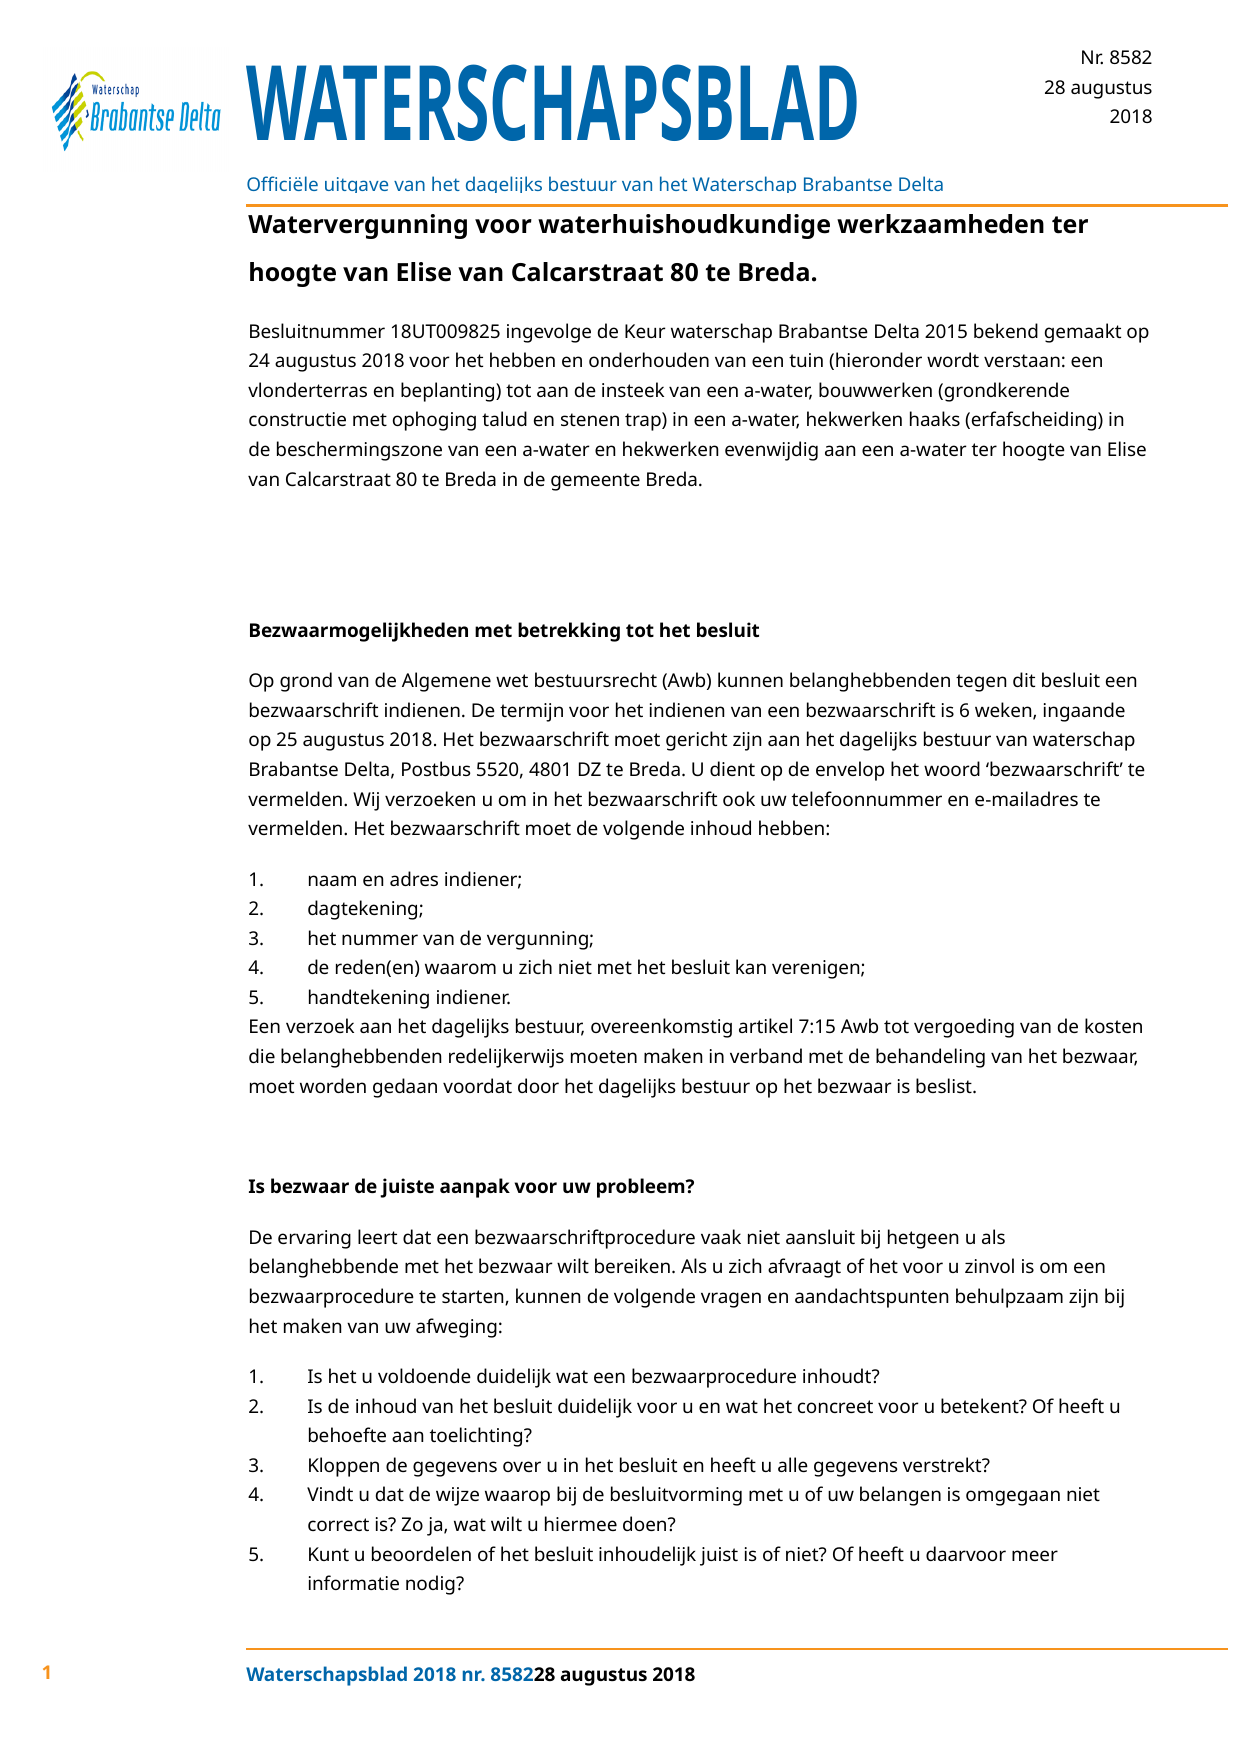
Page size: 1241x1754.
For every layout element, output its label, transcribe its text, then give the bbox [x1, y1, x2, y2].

text Bezwaarmogelijkheden met betrekking tot het besluit [248, 617, 1152, 643]
list Is de inhoud van het besluit duidelijk voor u en wat het concreet voor u betekent? Of heeft u behoefte aan toelichting? [248, 1393, 1152, 1448]
text Besluitnummer 18UT009825 ingevolge de Keur waterschap Brabantse Delta 2015 bekend gemaakt op 24 augustus 2018 voor het hebben en onderhouden van een tuin (hieronder wordt verstaan: een vlonderterras en beplanting) tot aan de insteek van een a-water, bouwwerken (grondkerende constructie met ophoging talud en stenen trap) in een a-water, hekwerken haaks (erfafscheiding) in de beschermingszone van een a-water en hekwerken evenwijdig aan een a-water ter hoogte van Elise van Calcarstraat 80 te Breda in de gemeente Breda. [248, 318, 1152, 492]
list naam en adres indiener; [248, 866, 1152, 892]
list Vindt u dat de wijze waarop bij de besluitvorming met u of uw belangen is omgegaan niet correct is? Zo ja, wat wilt u hiermee doen? [248, 1482, 1152, 1537]
list handtekening indiener. [248, 984, 1152, 1010]
list de reden(en) waarom u zich niet met het besluit kan verenigen; [248, 954, 1152, 980]
list Kloppen de gegevens over u in het besluit en heeft u alle gegevens verstrekt? [248, 1452, 1152, 1478]
text Watervergunning voor waterhuishoudkundige werkzaamheden ter hoogte van Elise van Calcarstraat 80 te Breda. [248, 207, 1152, 288]
text Is bezwaar de juiste aanpak voor uw probleem? [248, 1174, 1152, 1199]
text Een verzoek aan het dagelijks bestuur, overeenkomstig artikel 7:15 Awb tot vergoeding van de kosten die belanghebbenden redelijkerwijs moeten maken in verband met de behandeling van het bezwaar, moet worden gedaan voordat door het dagelijks bestuur op het bezwaar is beslist. [248, 1014, 1152, 1099]
list Is het u voldoende duidelijk wat een bezwaarprocedure inhoudt? [248, 1363, 1152, 1389]
text De ervaring leert dat een bezwaarschriftprocedure vaak niet aansluit bij hetgeen u als belanghebbende met het bezwaar wilt bereiken. Als u zich afvraagt of het voor u zinvol is om een bezwaarprocedure te starten, kunnen de volgende vragen en aandachtspunten behulpzaam zijn bij het maken van uw afweging: [248, 1224, 1152, 1339]
text Op grond van de Algemene wet bestuursrecht (Awb) kunnen belanghebbenden tegen dit besluit een bezwaarschrift indienen. De termijn voor het indienen van een bezwaarschrift is 6 weken, ingaande op 25 augustus 2018. Het bezwaarschrift moet gericht zijn aan het dagelijks bestuur van waterschap Brabantse Delta, Postbus 5520, 4801 DZ te Breda. U dient op de envelop het woord ‘bezwaarschrift’ te vermelden. Wij verzoeken u om in het bezwaarschrift ook uw telefoonnummer en e‑mailadres te vermelden. Het bezwaarschrift moet de volgende inhoud hebben: [248, 667, 1152, 841]
list Kunt u beoordelen of het besluit inhoudelijk juist is of niet? Of heeft u daarvoor meer informatie nodig? [248, 1541, 1152, 1596]
picture [41, 47, 231, 172]
list dagtekening; [248, 895, 1152, 921]
list het nummer van de vergunning; [248, 925, 1152, 951]
